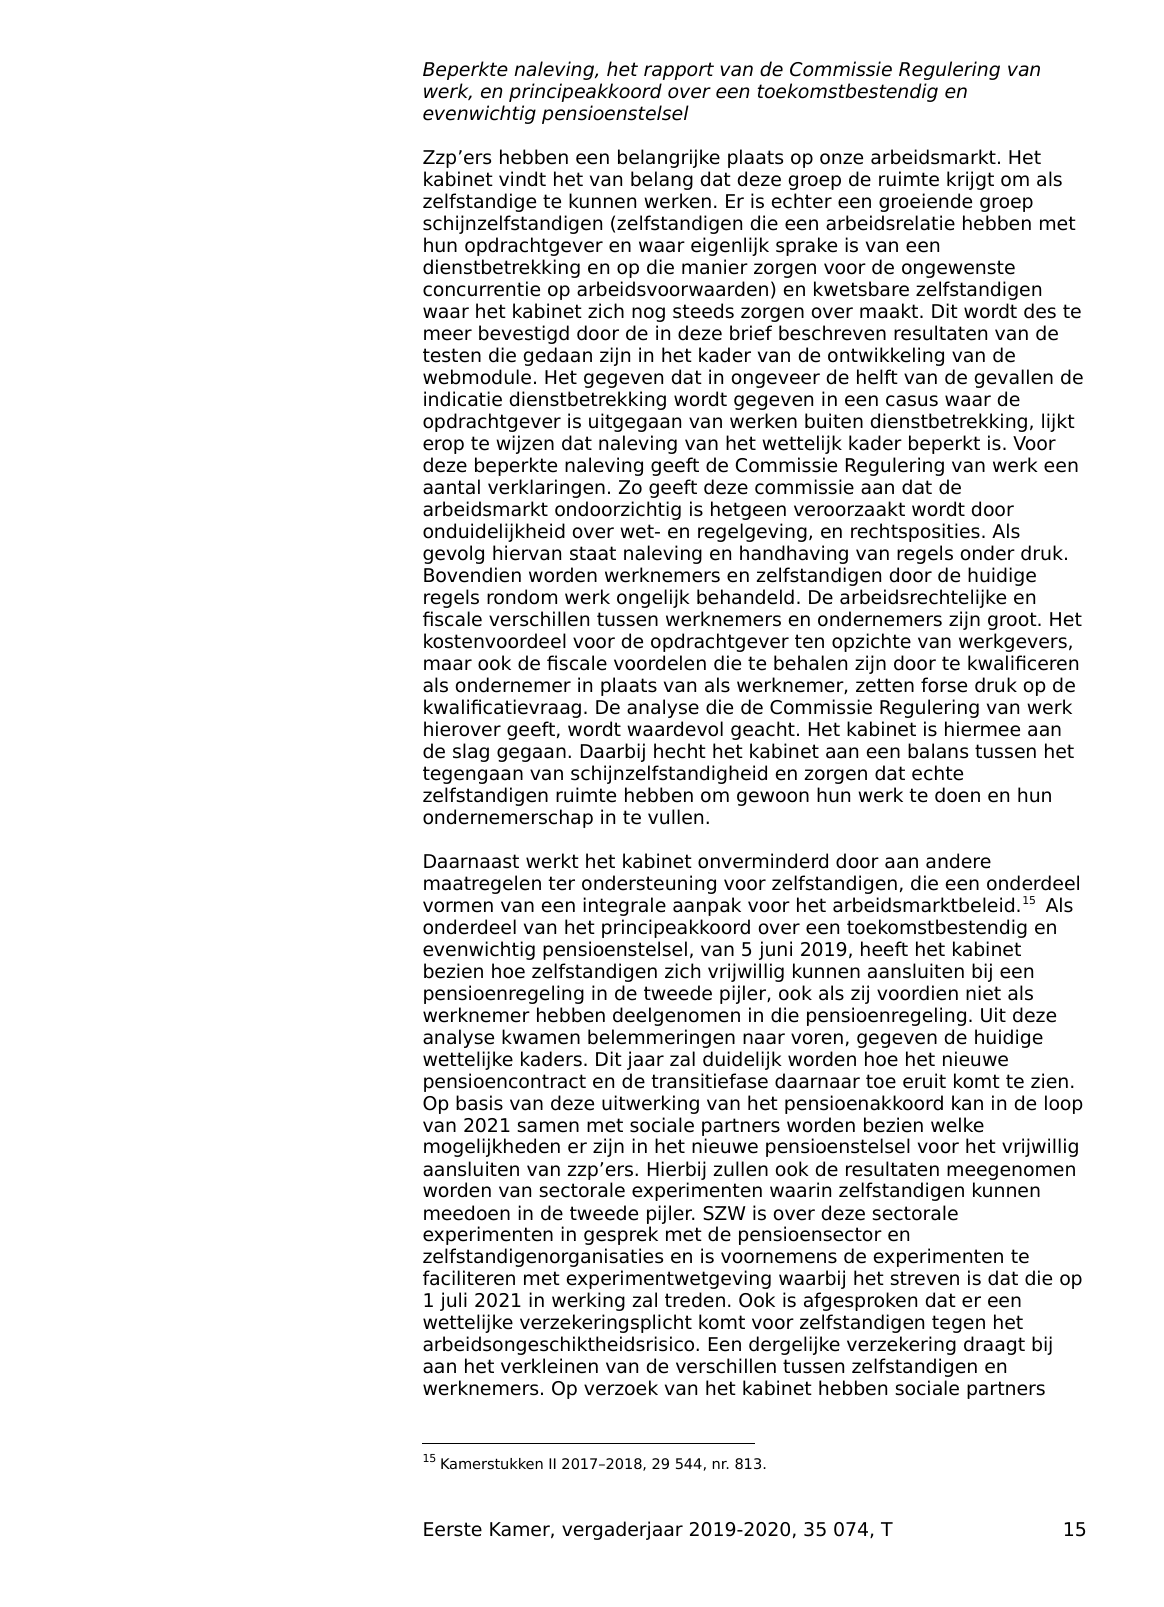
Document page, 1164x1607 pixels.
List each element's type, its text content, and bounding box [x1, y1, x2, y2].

text Kamerstukken II 2017–2018, 29 544, nr. 813. [422, 1452, 1087, 1474]
subtitle Beperkte naleving, het rapport van de Commissie Regulering van werk, en principeakkoord over een toekomstbestendig en evenwichtig pensioenstelsel [422, 59, 1087, 125]
text Zzp’ers hebben een belangrijke plaats op onze arbeidsmarkt. Het kabinet vindt het van belang dat deze groep de ruimte krijgt om als zelfstandige te kunnen werken. Er is echter een groeiende groep schijnzelfstandigen (zelfstandigen die een arbeidsrelatie hebben met hun opdrachtgever en waar eigenlijk sprake is van een dienstbetrekking en op die manier zorgen voor de ongewenste concurrentie op arbeidsvoorwaarden) en kwetsbare zelfstandigen waar het kabinet zich nog steeds zorgen over maakt. Dit wordt des te meer bevestigd door de in deze brief beschreven resultaten van de testen die gedaan zijn in het kader van de ontwikkeling van de webmodule. Het gegeven dat in ongeveer de helft van de gevallen de indicatie dienstbetrekking wordt gegeven in een casus waar de opdrachtgever is uitgegaan van werken buiten dienstbetrekking, lijkt erop te wijzen dat naleving van het wettelijk kader beperkt is. Voor deze beperkte naleving geeft de Commissie Regulering van werk een aantal verklaringen. Zo geeft deze commissie aan dat de arbeidsmarkt ondoorzichtig is hetgeen veroorzaakt wordt door onduidelijkheid over wet- en regelgeving, en rechtsposities. Als gevolg hiervan staat naleving en handhaving van regels onder druk. Bovendien worden werknemers en zelfstandigen door de huidige regels rondom werk ongelijk behandeld. De arbeidsrechtelijke en fiscale verschillen tussen werknemers en ondernemers zijn groot. Het kostenvoordeel voor de opdrachtgever ten opzichte van werkgevers, maar ook de fiscale voordelen die te behalen zijn door te kwalificeren als ondernemer in plaats van als werknemer, zetten forse druk op de kwalificatievraag. De analyse die de Commissie Regulering van werk hierover geeft, wordt waardevol geacht. Het kabinet is hiermee aan de slag gegaan. Daarbij hecht het kabinet aan een balans tussen het tegengaan van schijnzelfstandigheid en zorgen dat echte zelfstandigen ruimte hebben om gewoon hun werk te doen en hun ondernemerschap in te vullen. [422, 147, 1087, 828]
text Daarnaast werkt het kabinet onverminderd door aan andere maatregelen ter ondersteuning voor zelfstandigen, die een onderdeel vormen van een integrale aanpak voor het arbeidsmarktbeleid. Als onderdeel van het principeakkoord over een toekomstbestendig en evenwichtig pensioenstelsel, van 5 juni 2019, heeft het kabinet bezien hoe zelfstandigen zich vrijwillig kunnen aansluiten bij een pensioenregeling in de tweede pijler, ook als zij voordien niet als werknemer hebben deelgenomen in die pensioenregeling. Uit deze analyse kwamen belemmeringen naar voren, gegeven de huidige wettelijke kaders. Dit jaar zal duidelijk worden hoe het nieuwe pensioencontract en de transitiefase daarnaar toe eruit komt te zien. Op basis van deze uitwerking van het pensioenakkoord kan in de loop van 2021 samen met sociale partners worden bezien welke mogelijkheden er zijn in het nieuwe pensioenstelsel voor het vrijwillig aansluiten van zzp’ers. Hierbij zullen ook de resultaten meegenomen worden van sectorale experimenten waarin zelfstandigen kunnen meedoen in de tweede pijler. SZW is over deze sectorale experimenten in gesprek met de pensioensector en zelfstandigenorganisaties en is voornemens de experimenten te faciliteren met experimentwetgeving waarbij het streven is dat die op 1 juli 2021 in werking zal treden. Ook is afgesproken dat er een wettelijke verzekeringsplicht komt voor zelfstandigen tegen het arbeidsongeschiktheidsrisico. Een dergelijke verzekering draagt bij aan het verkleinen van de verschillen tussen zelfstandigen en werknemers. Op verzoek van het kabinet hebben sociale partners [422, 851, 1087, 1400]
